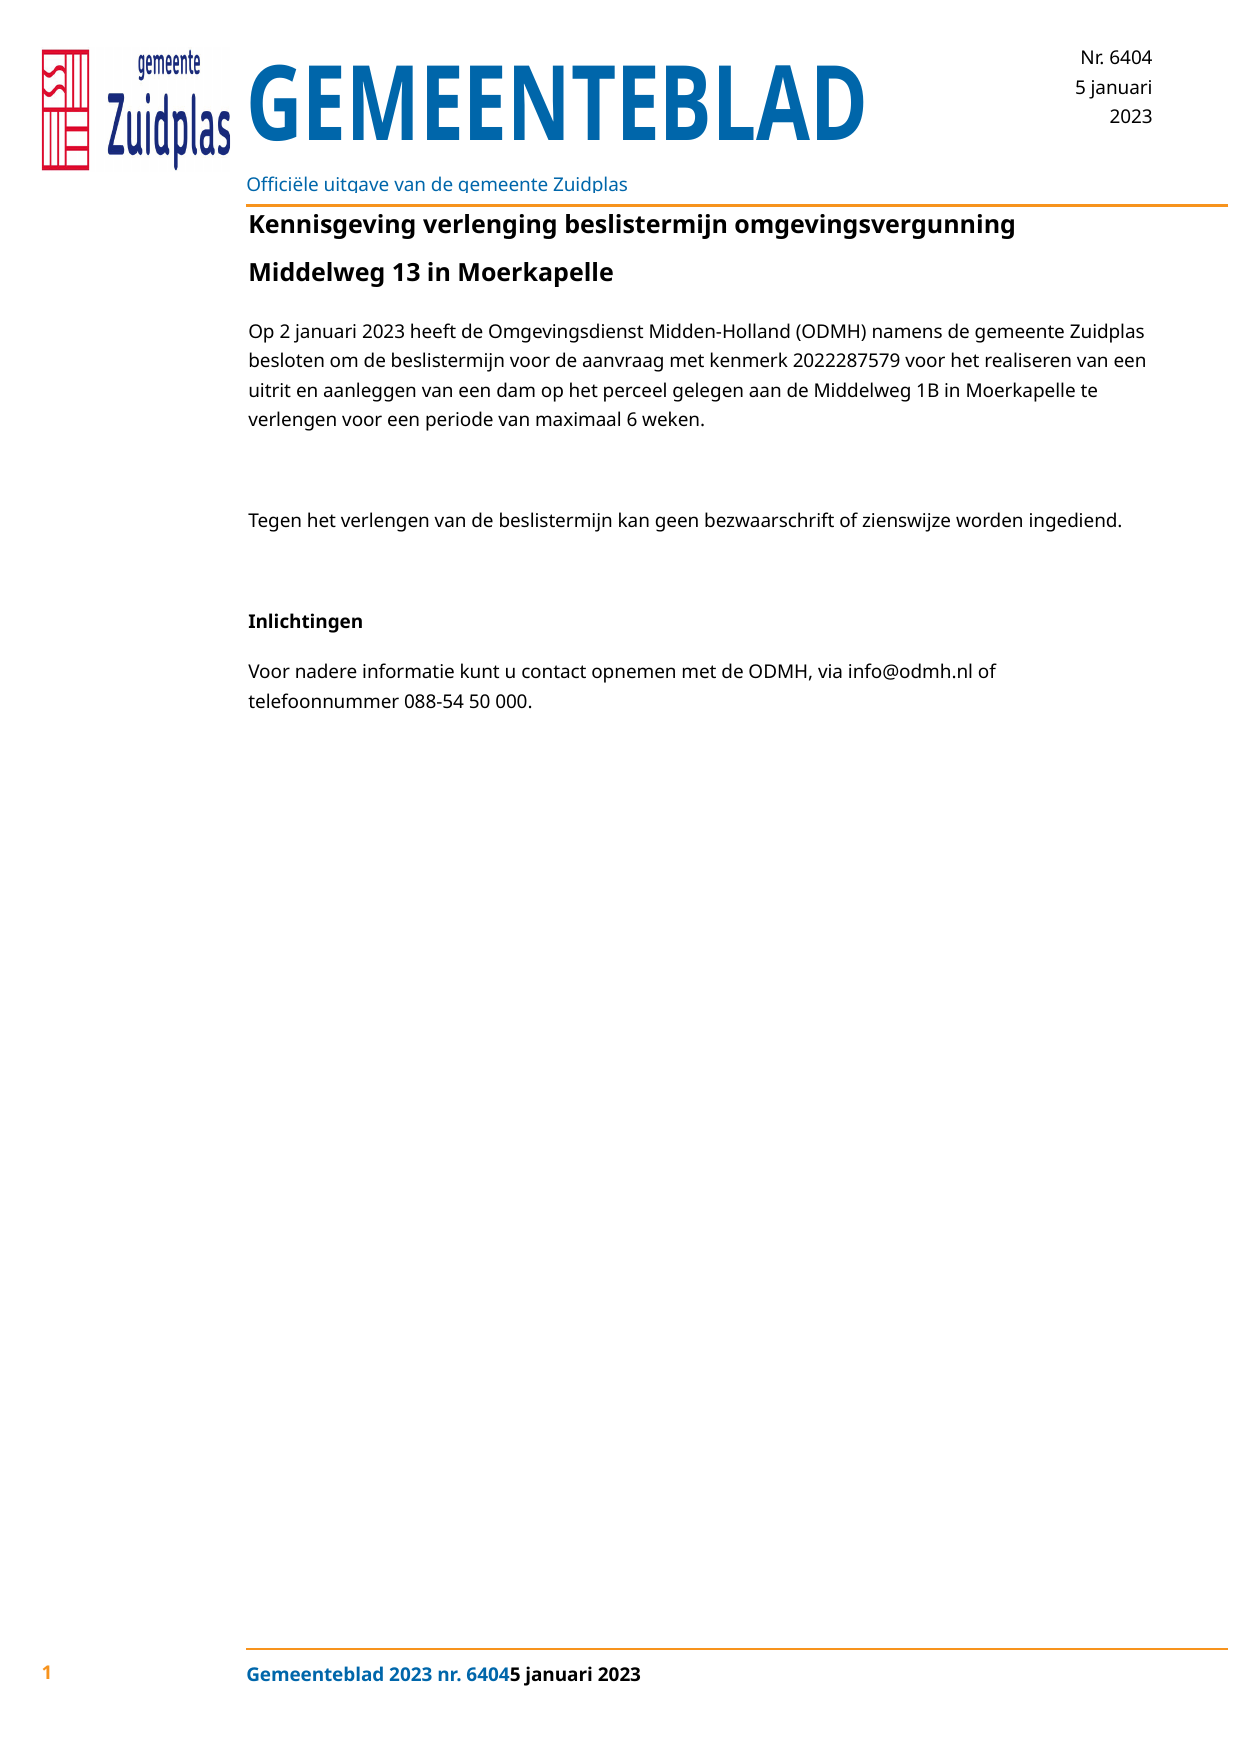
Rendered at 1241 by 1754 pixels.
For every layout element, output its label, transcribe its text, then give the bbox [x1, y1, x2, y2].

text Tegen het verlengen van de beslistermijn kan geen bezwaarschrift of zienswijze worden ingediend. [248, 507, 1152, 533]
text Inlichtingen [248, 608, 1152, 634]
text Op 2 januari 2023 heeft de Omgevingsdienst Midden-Holland (ODMH) namens de gemeente Zuidplas besloten om de beslistermijn voor de aanvraag met kenmerk 2022287579 voor het realiseren van een uitrit en aanleggen van een dam op het perceel gelegen aan de Middelweg 1B in Moerkapelle te verlengen voor een periode van maximaal 6 weken. [248, 318, 1152, 432]
picture [41, 47, 231, 172]
text Voor nadere informatie kunt u contact opnemen met de ODMH, via info@odmh.nl of telefoonnummer 088-54 50 000. [248, 659, 1152, 714]
text Kennisgeving verlenging beslistermijn omgevingsvergunning Middelweg 13 in Moerkapelle [248, 207, 1152, 288]
